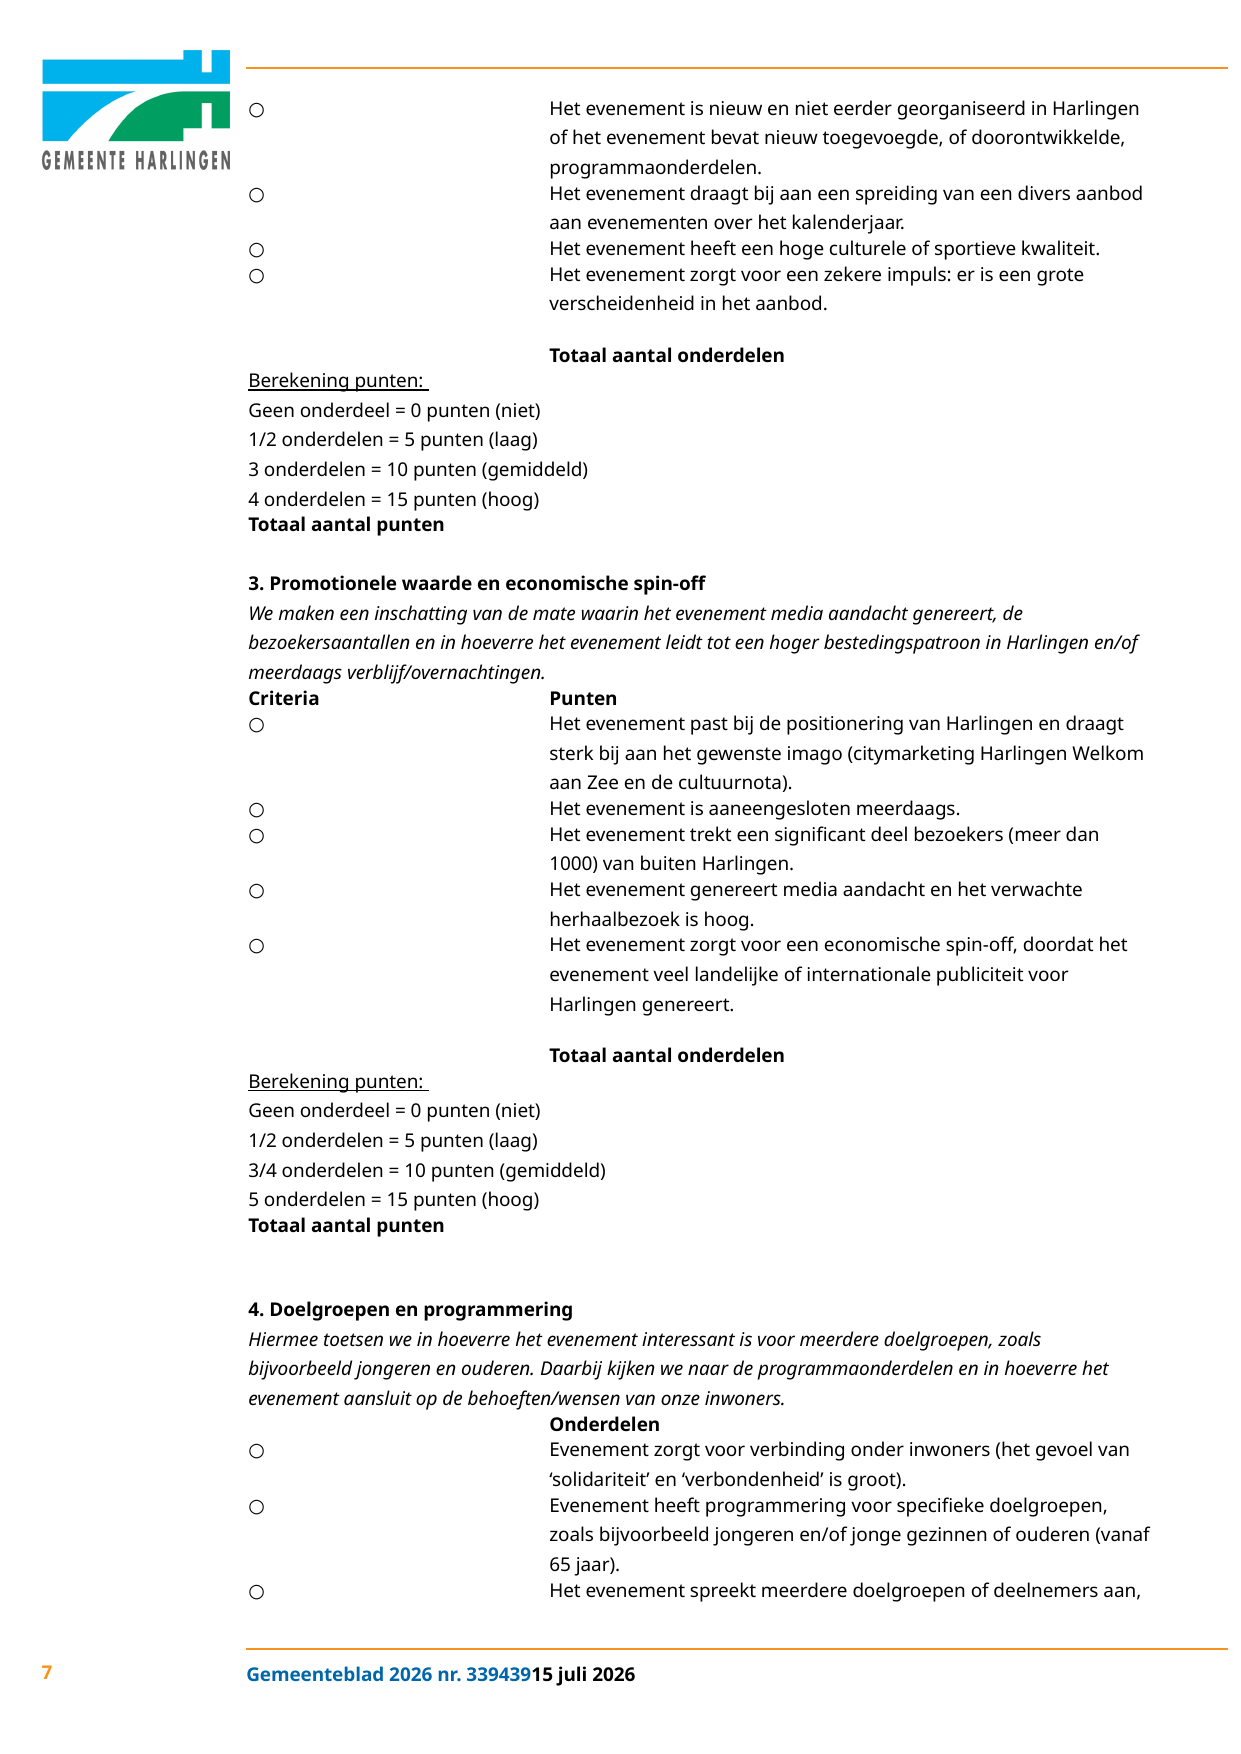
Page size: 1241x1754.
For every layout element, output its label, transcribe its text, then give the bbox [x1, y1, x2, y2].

table_cell Het evenement is aaneengesloten meerdaags. [549, 795, 1152, 821]
table_cell ○ [248, 1577, 549, 1603]
table_cell Het evenement past bij de positionering van Harlingen en draagt sterk bij aan het gewenste imago (citymarketing Harlingen Welkom aan Zee en de cultuurnota). [549, 710, 1152, 795]
table_cell ○ [248, 1492, 549, 1577]
table_cell ○ [248, 876, 549, 932]
table_cell ○ [248, 795, 549, 821]
table_cell ○ [248, 932, 549, 1017]
table_cell Totaal aantal punten [248, 512, 850, 537]
table_cell [248, 342, 549, 367]
table_header 4. Doelgroepen en programmering Hiermee toetsen we in hoeverre het evenement interessant is voor meerdere doelgroepen, zoals bijvoorbeeld jongeren en ouderen. Daarbij kijken we naar de programmaonderdelen en in hoeverre het evenement aansluit op de behoeften/wensen van onze inwoners. [248, 1296, 1152, 1411]
table_cell Evenement zorgt voor verbinding onder inwoners (het gevoel van ‘solidariteit’ en ‘verbondenheid’ is groot). [549, 1437, 1152, 1492]
table_cell [248, 1017, 549, 1042]
table_cell Totaal aantal onderdelen [549, 342, 1152, 367]
table_cell [248, 1411, 549, 1437]
picture [41, 47, 231, 172]
table_cell ○ [248, 821, 549, 876]
table_cell Het evenement draagt bij aan een spreiding van een divers aanbod aan evenementen over het kalenderjaar. [549, 180, 1152, 235]
table_cell [549, 1017, 1152, 1042]
table_cell Totaal aantal onderdelen [549, 1042, 1152, 1068]
table_cell [248, 1238, 1152, 1263]
table_cell Het evenement heeft een hoge culturele of sportieve kwaliteit. [549, 235, 1152, 261]
table_cell Het evenement zorgt voor een zekere impuls: er is een grote verscheidenheid in het aanbod. [549, 261, 1152, 316]
table_cell Totaal aantal punten [248, 1212, 850, 1238]
table_cell Het evenement genereert media aandacht en het verwachte herhaalbezoek is hoog. [549, 876, 1152, 932]
table_cell ○ [248, 261, 549, 316]
table_cell [248, 1042, 549, 1068]
table_header 3. Promotionele waarde en economische spin-off We maken een inschatting van de mate waarin het evenement media aandacht genereert, de bezoekersaantallen en in hoeverre het evenement leidt tot een hoger bestedingspatroon in Harlingen en/of meerdaags verblijf/overnachtingen. [248, 570, 1152, 685]
table_cell Het evenement zorgt voor een economische spin-off, doordat het evenement veel landelijke of internationale publiciteit voor Harlingen genereert. [549, 932, 1152, 1017]
table_cell [248, 316, 549, 342]
table_cell [549, 316, 1152, 342]
table_cell Het evenement spreekt meerdere doelgroepen of deelnemers aan, [549, 1577, 1152, 1603]
table_cell ○ [248, 235, 549, 261]
table_cell ○ [248, 180, 549, 235]
table_cell Het evenement is nieuw en niet eerder georganiseerd in Harlingen of het evenement bevat nieuw toegevoegde, of doorontwikkelde, programmaonderdelen. [549, 95, 1152, 180]
table_cell Het evenement trekt een significant deel bezoekers (meer dan 1000) van buiten Harlingen. [549, 821, 1152, 876]
table_cell Berekening punten: Geen onderdeel = 0 punten (niet) 1/2 onderdelen = 5 punten (laag) 3 onderdelen = 10 punten (gemiddeld) 4 onderdelen = 15 punten (hoog) [248, 368, 1152, 512]
table_cell [850, 1212, 1152, 1238]
table_cell [850, 512, 1152, 537]
table_cell Evenement heeft programmering voor specifieke doelgroepen, zoals bijvoorbeeld jongeren en/of jonge gezinnen of ouderen (vanaf 65 jaar). [549, 1492, 1152, 1577]
table_cell Berekening punten: Geen onderdeel = 0 punten (niet) 1/2 onderdelen = 5 punten (laag) 3/4 onderdelen = 10 punten (gemiddeld) 5 onderdelen = 15 punten (hoog) [248, 1068, 1152, 1212]
table_cell Onderdelen [549, 1411, 1152, 1437]
table_cell Punten [549, 685, 1152, 710]
table_cell ○ [248, 1437, 549, 1492]
table_cell ○ [248, 95, 549, 180]
table_cell Criteria [248, 685, 549, 710]
table_cell ○ [248, 710, 549, 795]
